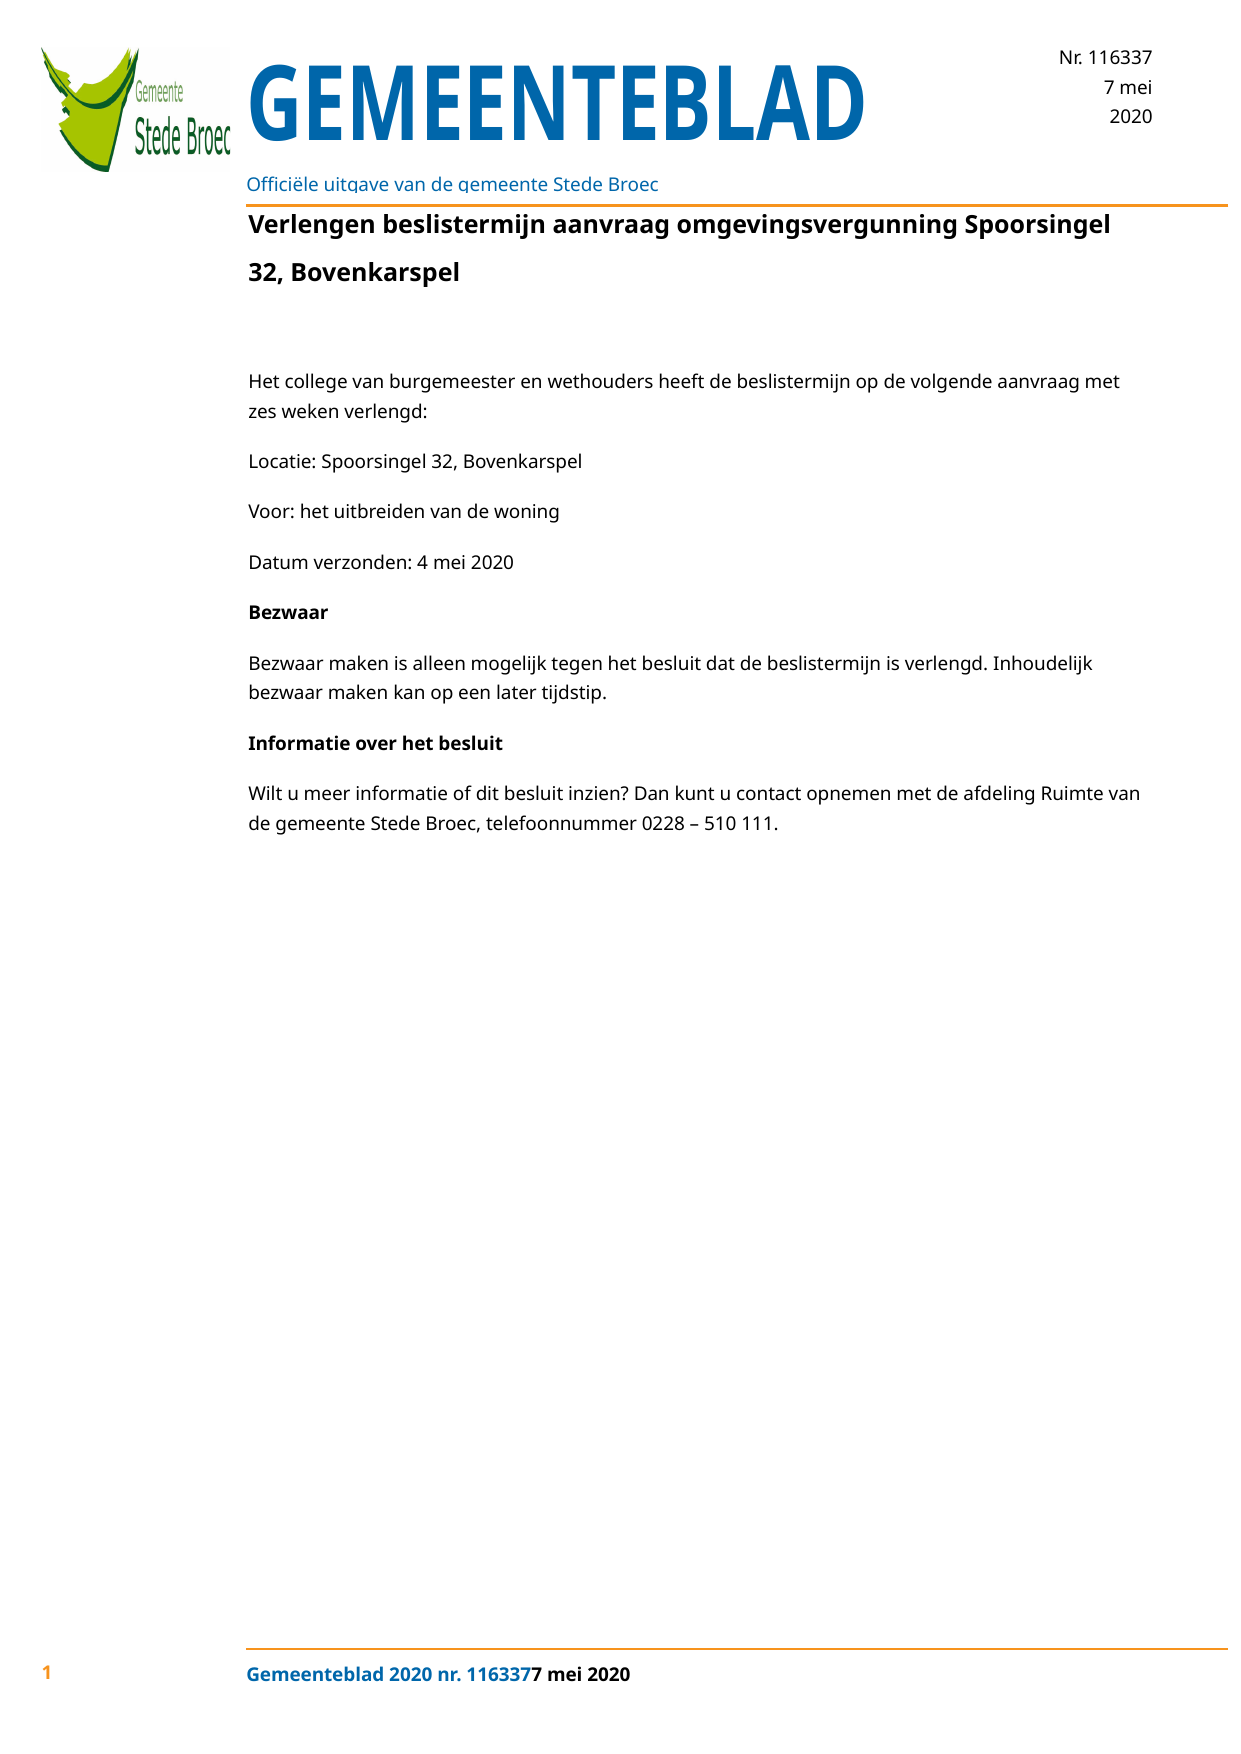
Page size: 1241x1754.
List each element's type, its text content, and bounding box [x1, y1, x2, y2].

picture [41, 47, 231, 172]
text Datum verzonden: 4 mei 2020 [248, 549, 1152, 575]
text Verlengen beslistermijn aanvraag omgevingsvergunning Spoorsingel 32, Bovenkarspel [248, 207, 1152, 288]
text Het college van burgemeester en wethouders heeft de beslistermijn op de volgende aanvraag met zes weken verlengd: [248, 368, 1152, 424]
text Bezwaar maken is alleen mogelijk tegen het besluit dat de beslistermijn is verlengd. Inhoudelijk bezwaar maken kan op een later tijdstip. [248, 650, 1152, 705]
text Voor: het uitbreiden van de woning [248, 499, 1152, 524]
text Bezwaar [248, 599, 1152, 625]
text Locatie: Spoorsingel 32, Bovenkarspel [248, 448, 1152, 474]
text Informatie over het besluit [248, 730, 1152, 756]
text Wilt u meer informatie of dit besluit inzien? Dan kunt u contact opnemen met de afdeling Ruimte van de gemeente Stede Broec, telefoonnummer 0228 – 510 111. [248, 780, 1152, 836]
